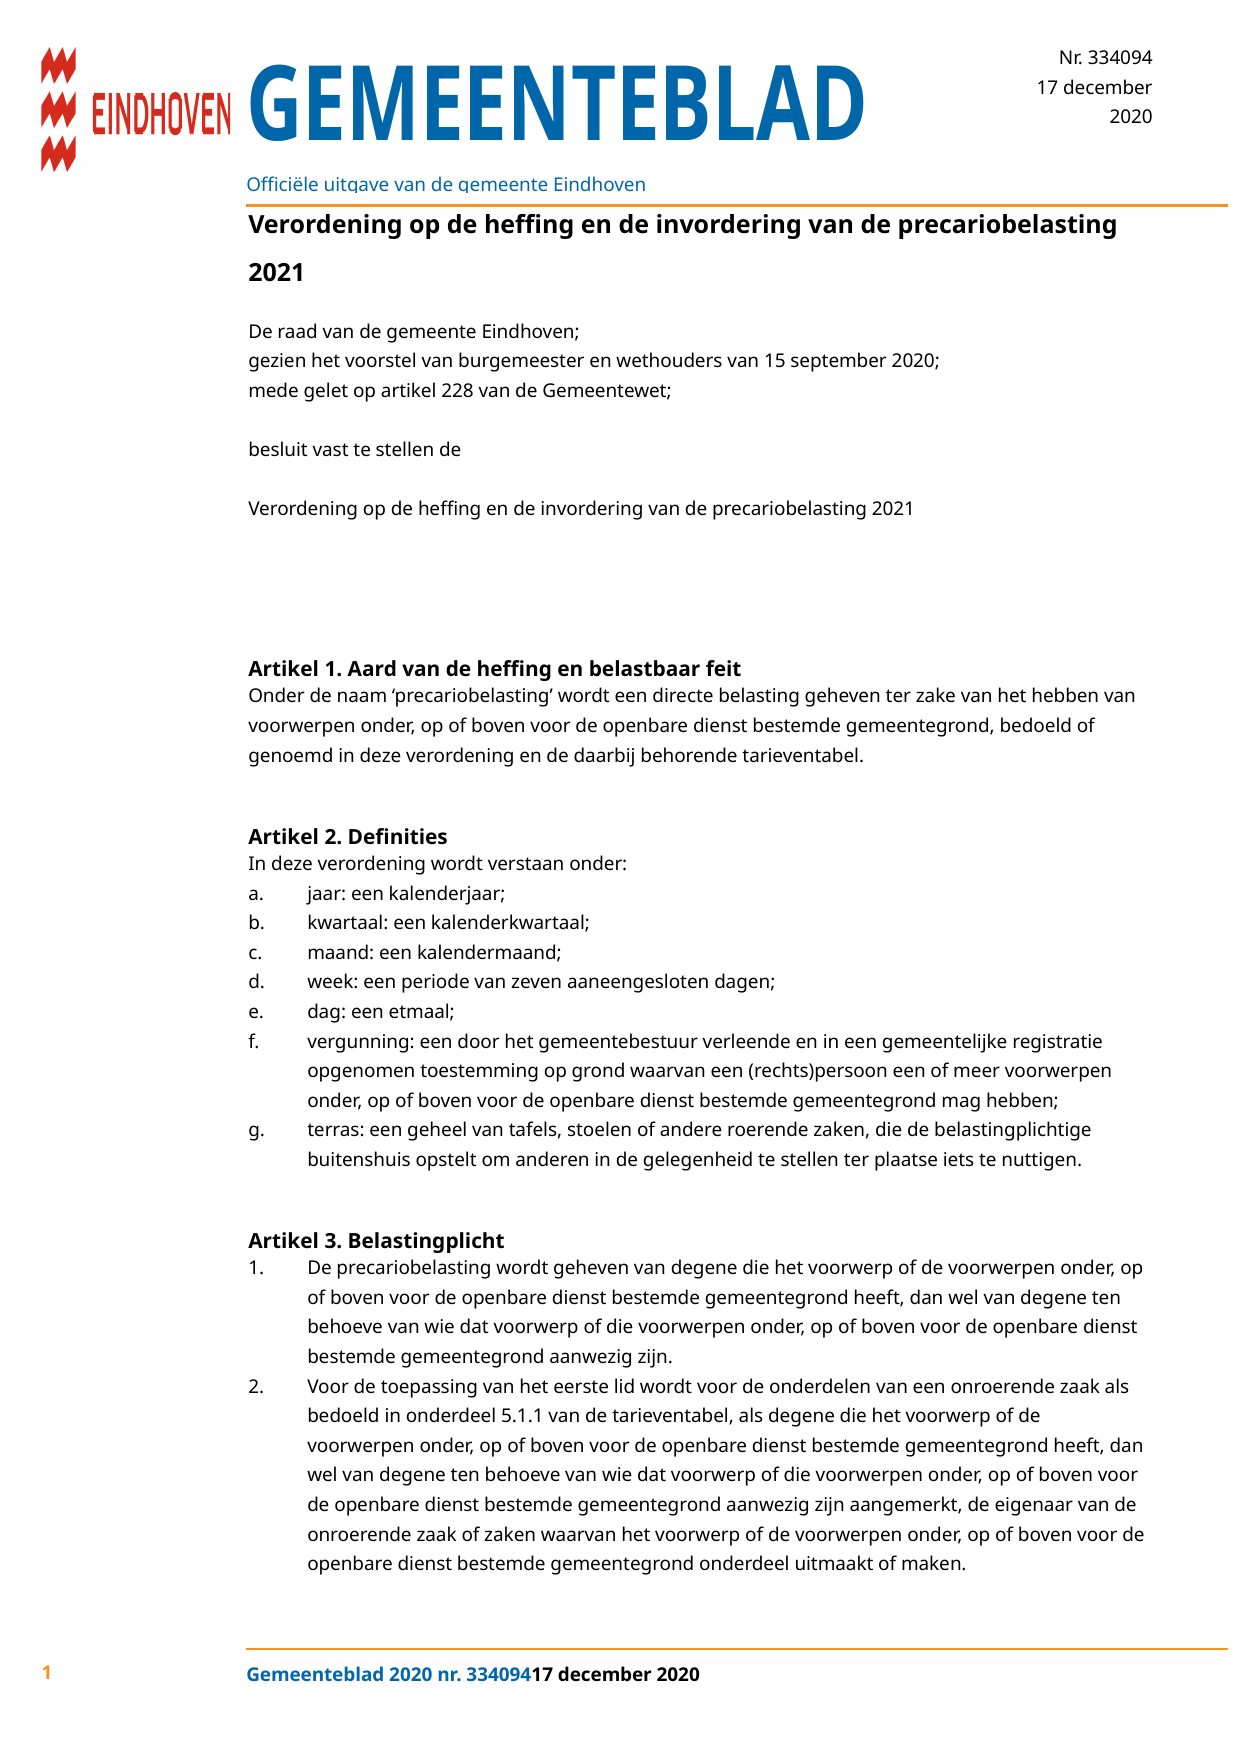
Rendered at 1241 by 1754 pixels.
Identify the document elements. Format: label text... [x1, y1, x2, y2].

text Artikel 3. Belastingplicht [248, 1226, 1152, 1254]
text mede gelet op artikel 228 van de Gemeentewet; [248, 377, 1152, 403]
text Artikel 1. Aard van de heffing en belastbaar feit [248, 654, 1152, 683]
text De raad van de gemeente Eindhoven; [248, 318, 1152, 344]
list dag: een etmaal; [248, 998, 1152, 1024]
text In deze verordening wordt verstaan onder: [248, 850, 1152, 876]
text Verordening op de heffing en de invordering van de precariobelasting 2021 [248, 207, 1152, 288]
text Artikel 2. Definities [248, 822, 1152, 850]
list maand: een kalendermaand; [248, 939, 1152, 965]
list vergunning: een door het gemeentebestuur verleende en in een gemeentelijke registratie opgenomen toestemming op grond waarvan een (rechts)persoon een of meer voorwerpen onder, op of boven voor de openbare dienst bestemde gemeentegrond mag hebben; [248, 1028, 1152, 1113]
list week: een periode van zeven aaneengesloten dagen; [248, 969, 1152, 994]
picture [41, 47, 231, 172]
text Verordening op de heffing en de invordering van de precariobelasting 2021 [248, 495, 1152, 521]
list jaar: een kalenderjaar; [248, 880, 1152, 906]
text gezien het voorstel van burgemeester en wethouders van 15 september 2020; [248, 347, 1152, 373]
list kwartaal: een kalenderkwartaal; [248, 909, 1152, 935]
list De precariobelasting wordt geheven van degene die het voorwerp of de voorwerpen onder, op of boven voor de openbare dienst bestemde gemeentegrond heeft, dan wel van degene ten behoeve van wie dat voorwerp of die voorwerpen onder, op of boven voor de openbare dienst bestemde gemeentegrond aanwezig zijn. [248, 1254, 1152, 1369]
list terras: een geheel van tafels, stoelen of andere roerende zaken, die de belastingplichtige buitenshuis opstelt om anderen in de gelegenheid te stellen ter plaatse iets te nuttigen. [248, 1117, 1152, 1172]
text Onder de naam ‘precariobelasting’ wordt een directe belasting geheven ter zake van het hebben van voorwerpen onder, op of boven voor de openbare dienst bestemde gemeentegrond, bedoeld of genoemd in deze verordening en de daarbij behorende tarieventabel. [248, 683, 1152, 768]
text besluit vast te stellen de [248, 436, 1152, 462]
list Voor de toepassing van het eerste lid wordt voor de onderdelen van een onroerende zaak als bedoeld in onderdeel 5.1.1 van de tarieventabel, als degene die het voorwerp of de voorwerpen onder, op of boven voor de openbare dienst bestemde gemeentegrond heeft, dan wel van degene ten behoeve van wie dat voorwerp of die voorwerpen onder, op of boven voor de openbare dienst bestemde gemeentegrond aanwezig zijn aangemerkt, de eigenaar van de onroerende zaak of zaken waarvan het voorwerp of de voorwerpen onder, op of boven voor de openbare dienst bestemde gemeentegrond onderdeel uitmaakt of maken. [248, 1373, 1152, 1576]
